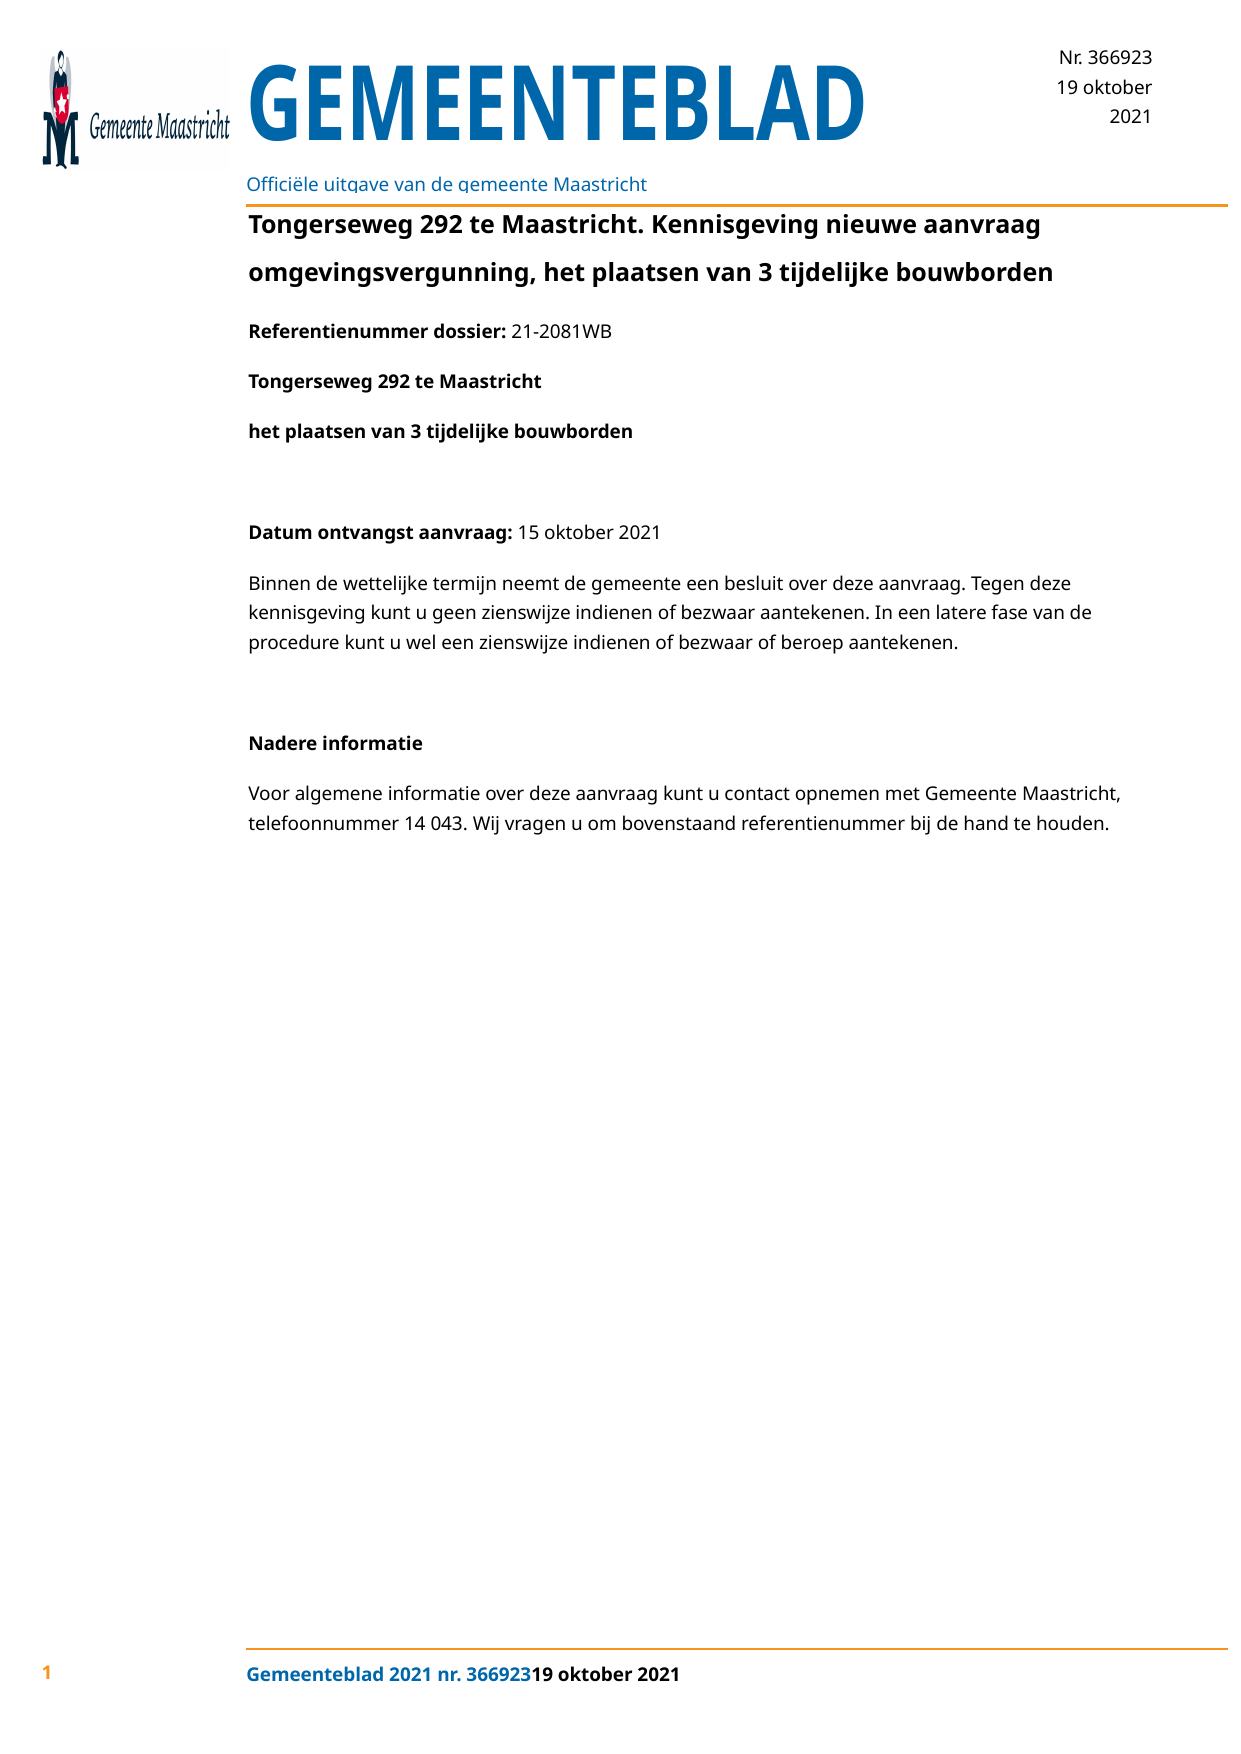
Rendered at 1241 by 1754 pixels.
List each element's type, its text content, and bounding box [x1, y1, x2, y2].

picture [41, 47, 231, 172]
text Referentienummer dossier: 21-2081WB [248, 318, 1152, 344]
text Tongerseweg 292 te Maastricht. Kennisgeving nieuwe aanvraag omgevingsvergunning, het plaatsen van 3 tijdelijke bouwborden [248, 207, 1152, 288]
text Voor algemene informatie over deze aanvraag kunt u contact opnemen met Gemeente Maastricht, telefoonnummer 14 043. Wij vragen u om bovenstaand referentienummer bij de hand te houden. [248, 780, 1152, 836]
text Binnen de wettelijke termijn neemt de gemeente een besluit over deze aanvraag. Tegen deze kennisgeving kunt u geen zienswijze indienen of bezwaar aantekenen. In een latere fase van de procedure kunt u wel een zienswijze indienen of bezwaar of beroep aantekenen. [248, 570, 1152, 655]
text Tongerseweg 292 te Maastricht [248, 368, 1152, 394]
text Datum ontvangst aanvraag: 15 oktober 2021 [248, 519, 1152, 545]
text het plaatsen van 3 tijdelijke bouwborden [248, 419, 1152, 444]
text Nadere informatie [248, 730, 1152, 756]
